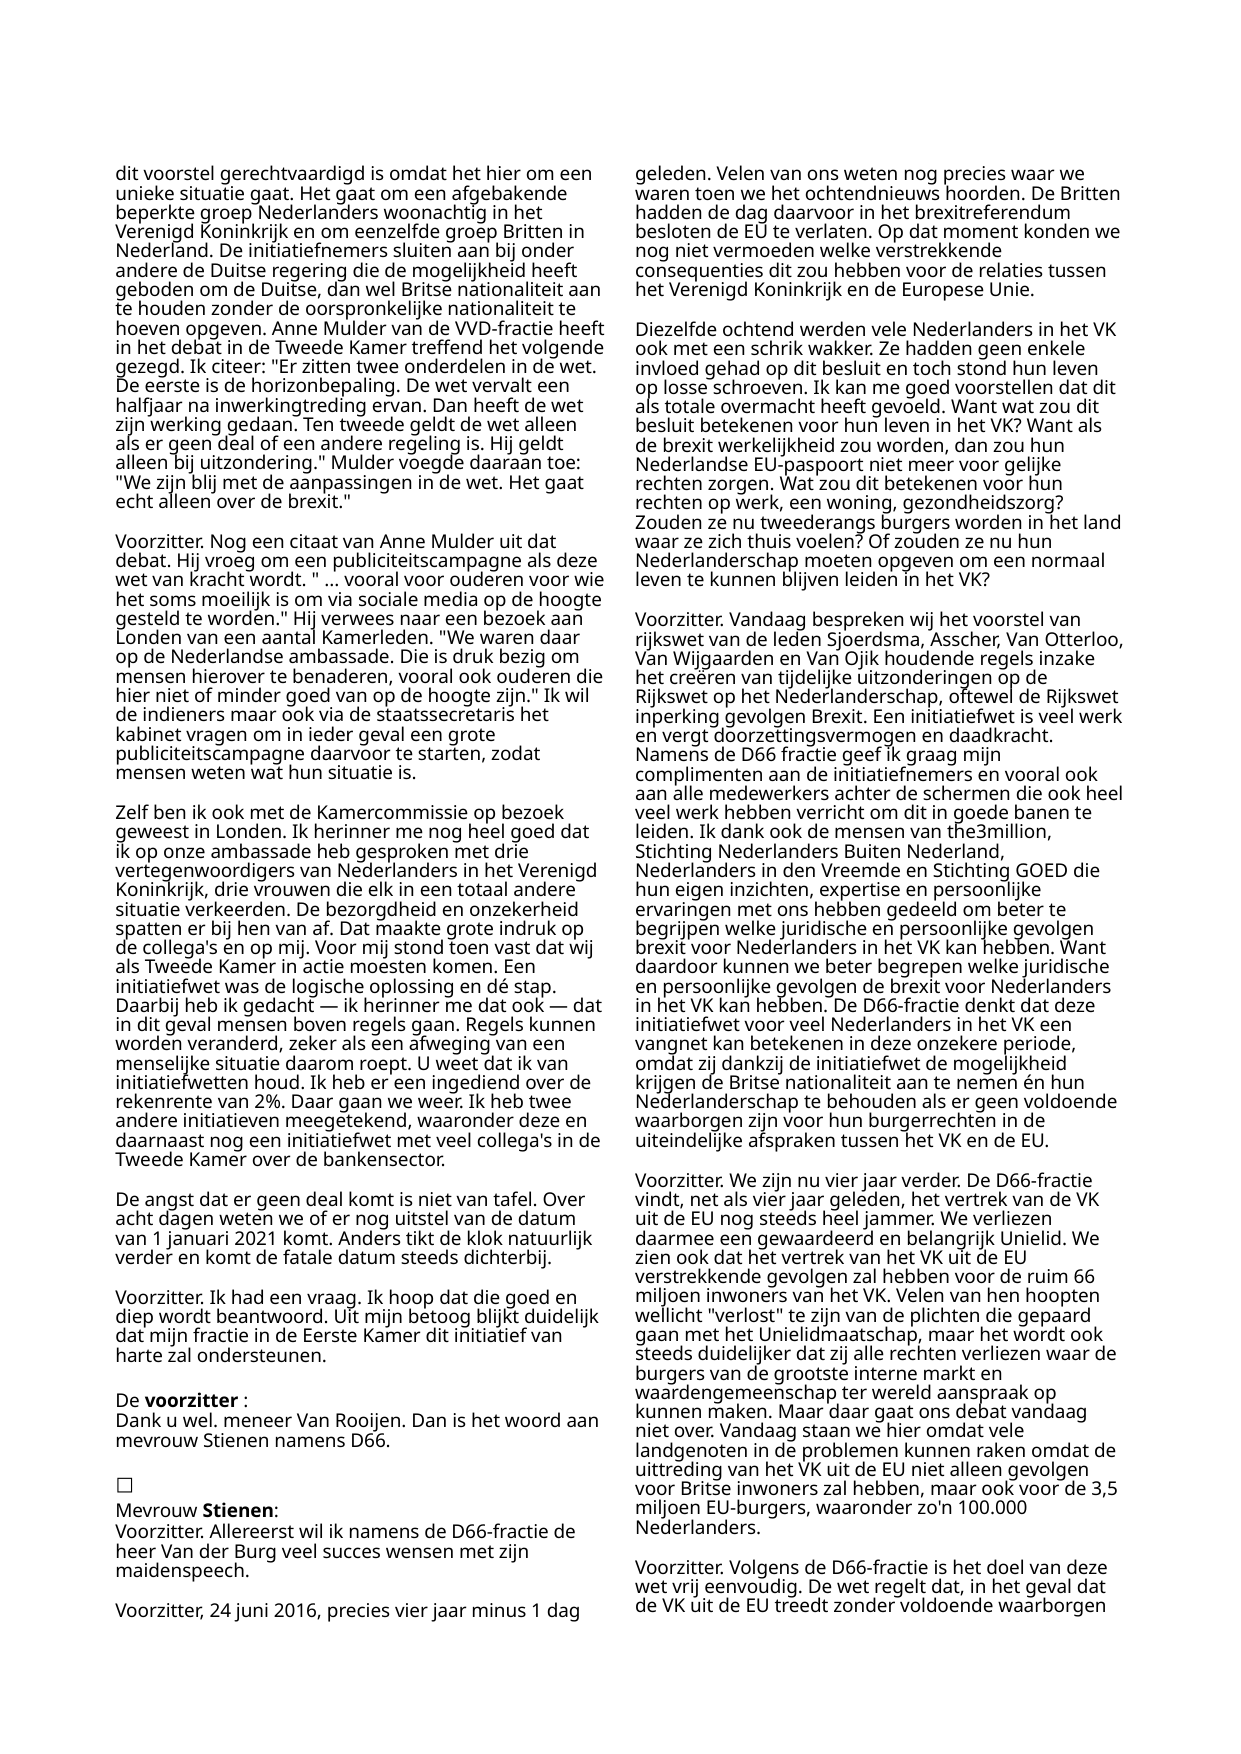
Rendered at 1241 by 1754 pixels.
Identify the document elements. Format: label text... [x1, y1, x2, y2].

text geleden. Velen van ons weten nog precies waar we waren toen we het ochtendnieuws hoorden. De Britten hadden de dag daarvoor in het brexitreferendum besloten de EU te verlaten. Op dat moment konden we nog niet vermoeden welke verstrekkende consequenties dit zou hebben voor de relaties tussen het Verenigd Koninkrijk en de Europese Unie. [635, 165, 1125, 300]
text Dank u wel. meneer Van Rooijen. Dan is het woord aan mevrouw Stienen namens D66. [115, 1412, 605, 1451]
text Voorzitter. Allereerst wil ik namens de D66-fractie de heer Van der Burg veel succes wensen met zijn maidenspeech. [115, 1523, 605, 1581]
text ⬜ [115, 1472, 605, 1498]
text Zelf ben ik ook met de Kamercommissie op bezoek geweest in Londen. Ik herinner me nog heel goed dat ik op onze ambassade heb gesproken met drie vertegenwoordigers van Nederlanders in het Verenigd Koninkrijk, drie vrouwen die elk in een totaal andere situatie verkeerden. De bezorgdheid en onzekerheid spatten er bij hen van af. Dat maakte grote indruk op de collega's en op mij. Voor mij stond toen vast dat wij als Tweede Kamer in actie moesten komen. Een initiatiefwet was de logische oplossing en dé stap. Daarbij heb ik gedacht — ik herinner me dat ook — dat in dit geval mensen boven regels gaan. Regels kunnen worden veranderd, zeker als een afweging van een menselijke situatie daarom roept. U weet dat ik van initiatiefwetten houd. Ik heb er een ingediend over de rekenrente van 2%. Daar gaan we weer. Ik heb twee andere initiatieven meegetekend, waaronder deze en daarnaast nog een initiatiefwet met veel collega's in de Tweede Kamer over de bankensector. [115, 804, 605, 1170]
text Mevrouw Stienen: [115, 1498, 605, 1523]
text De voorzitter : [115, 1387, 605, 1412]
text Voorzitter. Volgens de D66-fractie is het doel van deze wet vrij eenvoudig. De wet regelt dat, in het geval dat de VK uit de EU treedt zonder voldoende waarborgen [635, 1559, 1125, 1616]
text Voorzitter, 24 juni 2016, precies vier jaar minus 1 dag [115, 1602, 605, 1621]
text Voorzitter. Nog een citaat van Anne Mulder uit dat debat. Hij vroeg om een publiciteitscampagne als deze wet van kracht wordt. " ... vooral voor ouderen voor wie het soms moeilijk is om via sociale media op de hoogte gesteld te worden." Hij verwees naar een bezoek aan Londen van een aantal Kamerleden. "We waren daar op de Nederlandse ambassade. Die is druk bezig om mensen hierover te benaderen, vooral ook ouderen die hier niet of minder goed van op de hoogte zijn." Ik wil de indieners maar ook via de staatssecretaris het kabinet vragen om in ieder geval een grote publiciteitscampagne daarvoor te starten, zodat mensen weten wat hun situatie is. [115, 533, 605, 783]
text Voorzitter. Vandaag bespreken wij het voorstel van rijkswet van de leden Sjoerdsma, Asscher, Van Otterloo, Van Wijgaarden en Van Ojik houdende regels inzake het creëren van tijdelijke uitzonderingen op de Rijkswet op het Nederlanderschap, oftewel de Rijkswet inperking gevolgen Brexit. Een initiatiefwet is veel werk en vergt doorzettingsvermogen en daadkracht. Namens de D66 fractie geef ik graag mijn complimenten aan de initiatiefnemers en vooral ook aan alle medewerkers achter de schermen die ook heel veel werk hebben verricht om dit in goede banen te leiden. Ik dank ook de mensen van the3million, Stichting Nederlanders Buiten Nederland, Nederlanders in den Vreemde en Stichting GOED die hun eigen inzichten, expertise en persoonlijke ervaringen met ons hebben gedeeld om beter te begrijpen welke juridische en persoonlijke gevolgen brexit voor Nederlanders in het VK kan hebben. Want daardoor kunnen we beter begrepen welke juridische en persoonlijke gevolgen de brexit voor Nederlanders in het VK kan hebben. De D66-fractie denkt dat deze initiatiefwet voor veel Nederlanders in het VK een vangnet kan betekenen in deze onzekere periode, omdat zij dankzij de initiatiefwet de mogelijkheid krijgen de Britse nationaliteit aan te nemen én hun Nederlanderschap te behouden als er geen voldoende waarborgen zijn voor hun burgerrechten in de uiteindelijke afspraken tussen het VK en de EU. [635, 611, 1125, 1151]
text Voorzitter. Ik had een vraag. Ik hoop dat die goed en diep wordt beantwoord. Uit mijn betoog blijkt duidelijk dat mijn fractie in de Eerste Kamer dit initiatief van harte zal ondersteunen. [115, 1289, 605, 1366]
text De angst dat er geen deal komt is niet van tafel. Over acht dagen weten we of er nog uitstel van de datum van 1 januari 2021 komt. Anders tikt de klok natuurlijk verder en komt de fatale datum steeds dichterbij. [115, 1191, 605, 1268]
text dit voorstel gerechtvaardigd is omdat het hier om een unieke situatie gaat. Het gaat om een afgebakende beperkte groep Nederlanders woonachtig in het Verenigd Koninkrijk en om eenzelfde groep Britten in Nederland. De initiatiefnemers sluiten aan bij onder andere de Duitse regering die de mogelijkheid heeft geboden om de Duitse, dan wel Britse nationaliteit aan te houden zonder de oorspronkelijke nationaliteit te hoeven opgeven. Anne Mulder van de VVD-fractie heeft in het debat in de Tweede Kamer treffend het volgende gezegd. Ik citeer: "Er zitten twee onderdelen in de wet. De eerste is de horizonbepaling. De wet vervalt een halfjaar na inwerkingtreding ervan. Dan heeft de wet zijn werking gedaan. Ten tweede geldt de wet alleen als er geen deal of een andere regeling is. Hij geldt alleen bij uitzondering." Mulder voegde daaraan toe: "We zijn blij met de aanpassingen in de wet. Het gaat echt alleen over de brexit." [115, 165, 605, 512]
text Voorzitter. We zijn nu vier jaar verder. De D66-fractie vindt, net als vier jaar geleden, het vertrek van de VK uit de EU nog steeds heel jammer. We verliezen daarmee een gewaardeerd en belangrijk Unielid. We zien ook dat het vertrek van het VK uit de EU verstrekkende gevolgen zal hebben voor de ruim 66 miljoen inwoners van het VK. Velen van hen hoopten wellicht "verlost" te zijn van de plichten die gepaard gaan met het Unielidmaatschap, maar het wordt ook steeds duidelijker dat zij alle rechten verliezen waar de burgers van de grootste interne markt en waardengemeenschap ter wereld aanspraak op kunnen maken. Maar daar gaat ons debat vandaag niet over. Vandaag staan we hier omdat vele landgenoten in de problemen kunnen raken omdat de uittreding van het VK uit de EU niet alleen gevolgen voor Britse inwoners zal hebben, maar ook voor de 3,5 miljoen EU-burgers, waaronder zo'n 100.000 Nederlanders. [635, 1172, 1125, 1538]
text Diezelfde ochtend werden vele Nederlanders in het VK ook met een schrik wakker. Ze hadden geen enkele invloed gehad op dit besluit en toch stond hun leven op losse schroeven. Ik kan me goed voorstellen dat dit als totale overmacht heeft gevoeld. Want wat zou dit besluit betekenen voor hun leven in het VK? Want als de brexit werkelijkheid zou worden, dan zou hun Nederlandse EU-paspoort niet meer voor gelijke rechten zorgen. Wat zou dit betekenen voor hun rechten op werk, een woning, gezondheidszorg? Zouden ze nu tweederangs burgers worden in het land waar ze zich thuis voelen? Of zouden ze nu hun Nederlanderschap moeten opgeven om een normaal leven te kunnen blijven leiden in het VK? [635, 321, 1125, 591]
